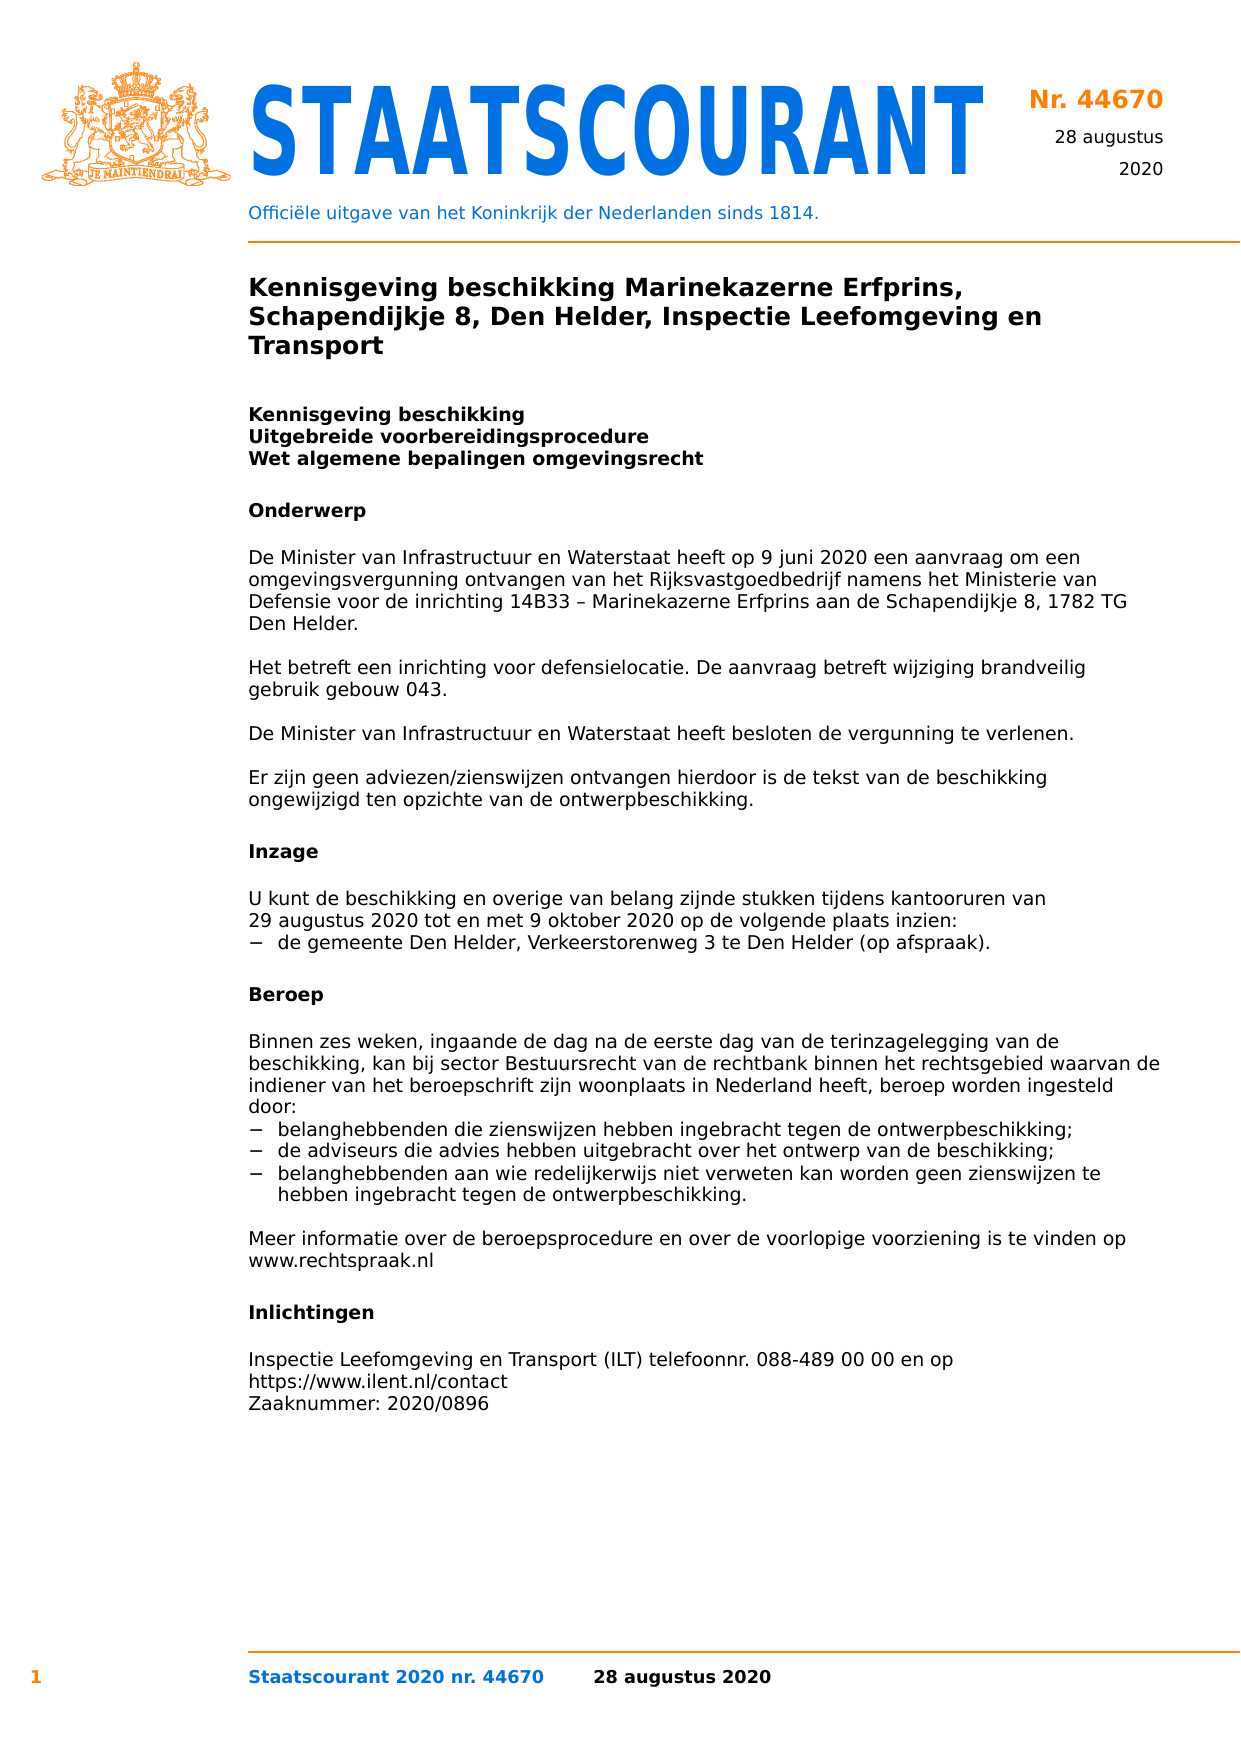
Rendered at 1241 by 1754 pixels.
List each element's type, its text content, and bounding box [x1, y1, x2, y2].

text Meer informatie over de beroepsprocedure en over de voorlopige voorziening is te vinden op www.rechtspraak.nl [248, 1228, 1163, 1272]
text U kunt de beschikking en overige van belang zijnde stukken tijdens kantooruren van 29 augustus 2020 tot en met 9 oktober 2020 op de volgende plaats inzien: [248, 888, 1163, 932]
table_header [25, 62, 248, 241]
subtitle Inlichtingen [248, 1302, 1163, 1324]
text Kennisgeving beschikking [248, 404, 1163, 426]
text Zaaknummer: 2020/0896 [248, 1393, 1163, 1415]
text − de gemeente Den Helder, Verkeerstorenweg 3 te Den Helder (op afspraak). [248, 932, 1163, 953]
subtitle Beroep [248, 983, 1163, 1006]
table_cell 2020 [998, 153, 1240, 203]
subtitle Onderwerp [248, 500, 1163, 522]
text De Minister van Infrastructuur en Waterstaat heeft besloten de vergunning te verlenen. [248, 723, 1163, 745]
text Binnen zes weken, ingaande de dag na de eerste dag van de terinzagelegging van de beschikking, kan bij sector Bestuursrecht van de rechtbank binnen het rechtsgebied waarvan de indiener van het beroepschrift zijn woonplaats in Nederland heeft, beroep worden ingesteld door: [248, 1031, 1163, 1118]
text Het betreft een inrichting voor defensielocatie. De aanvraag betreft wijziging brandveilig gebruik gebouw 043. [248, 657, 1163, 701]
subtitle Kennisgeving beschikking Marinekazerne Erfprins, Schapendijkje 8, Den Helder, Inspectie Leefomgeving en Transport [248, 273, 1163, 361]
text De Minister van Infrastructuur en Waterstaat heeft op 9 juni 2020 een aanvraag om een omgevingsvergunning ontvangen van het Rijksvastgoedbedrijf namens het Ministerie van Defensie voor de inrichting 14B33 – Marinekazerne Erfprins aan de Schapendijkje 8, 1782 TG Den Helder. [248, 547, 1163, 635]
text Wet algemene bepalingen omgevingsrecht [248, 448, 1163, 470]
text Inspectie Leefomgeving en Transport (ILT) telefoonnr. 088-489 00 00 en op https://www.ilent.nl/contact [248, 1349, 1163, 1393]
table_header STAATSCOURANT [248, 62, 998, 203]
table_cell 28 augustus [998, 121, 1240, 153]
text Er zijn geen adviezen/zienswijzen ontvangen hierdoor is de tekst van de beschikking ongewijzigd ten opzichte van de ontwerpbeschikking. [248, 767, 1163, 811]
text − de adviseurs die advies hebben uitgebracht over het ontwerp van de beschikking; [248, 1140, 1163, 1162]
picture [41, 62, 231, 186]
text − belanghebbenden die zienswijzen hebben ingebracht tegen de ontwerpbeschikking; [248, 1118, 1163, 1140]
text − belanghebbenden aan wie redelijkerwijs niet verweten kan worden geen zienswijzen te hebben ingebracht tegen de ontwerpbeschikking. [248, 1162, 1163, 1206]
table_cell Officiële uitgave van het Koninkrijk der Nederlanden sinds 1814. [248, 203, 1240, 241]
text Uitgebreide voorbereidingsprocedure [248, 426, 1163, 448]
table_header Nr. 44670 [998, 62, 1240, 121]
subtitle Inzage [248, 841, 1163, 863]
